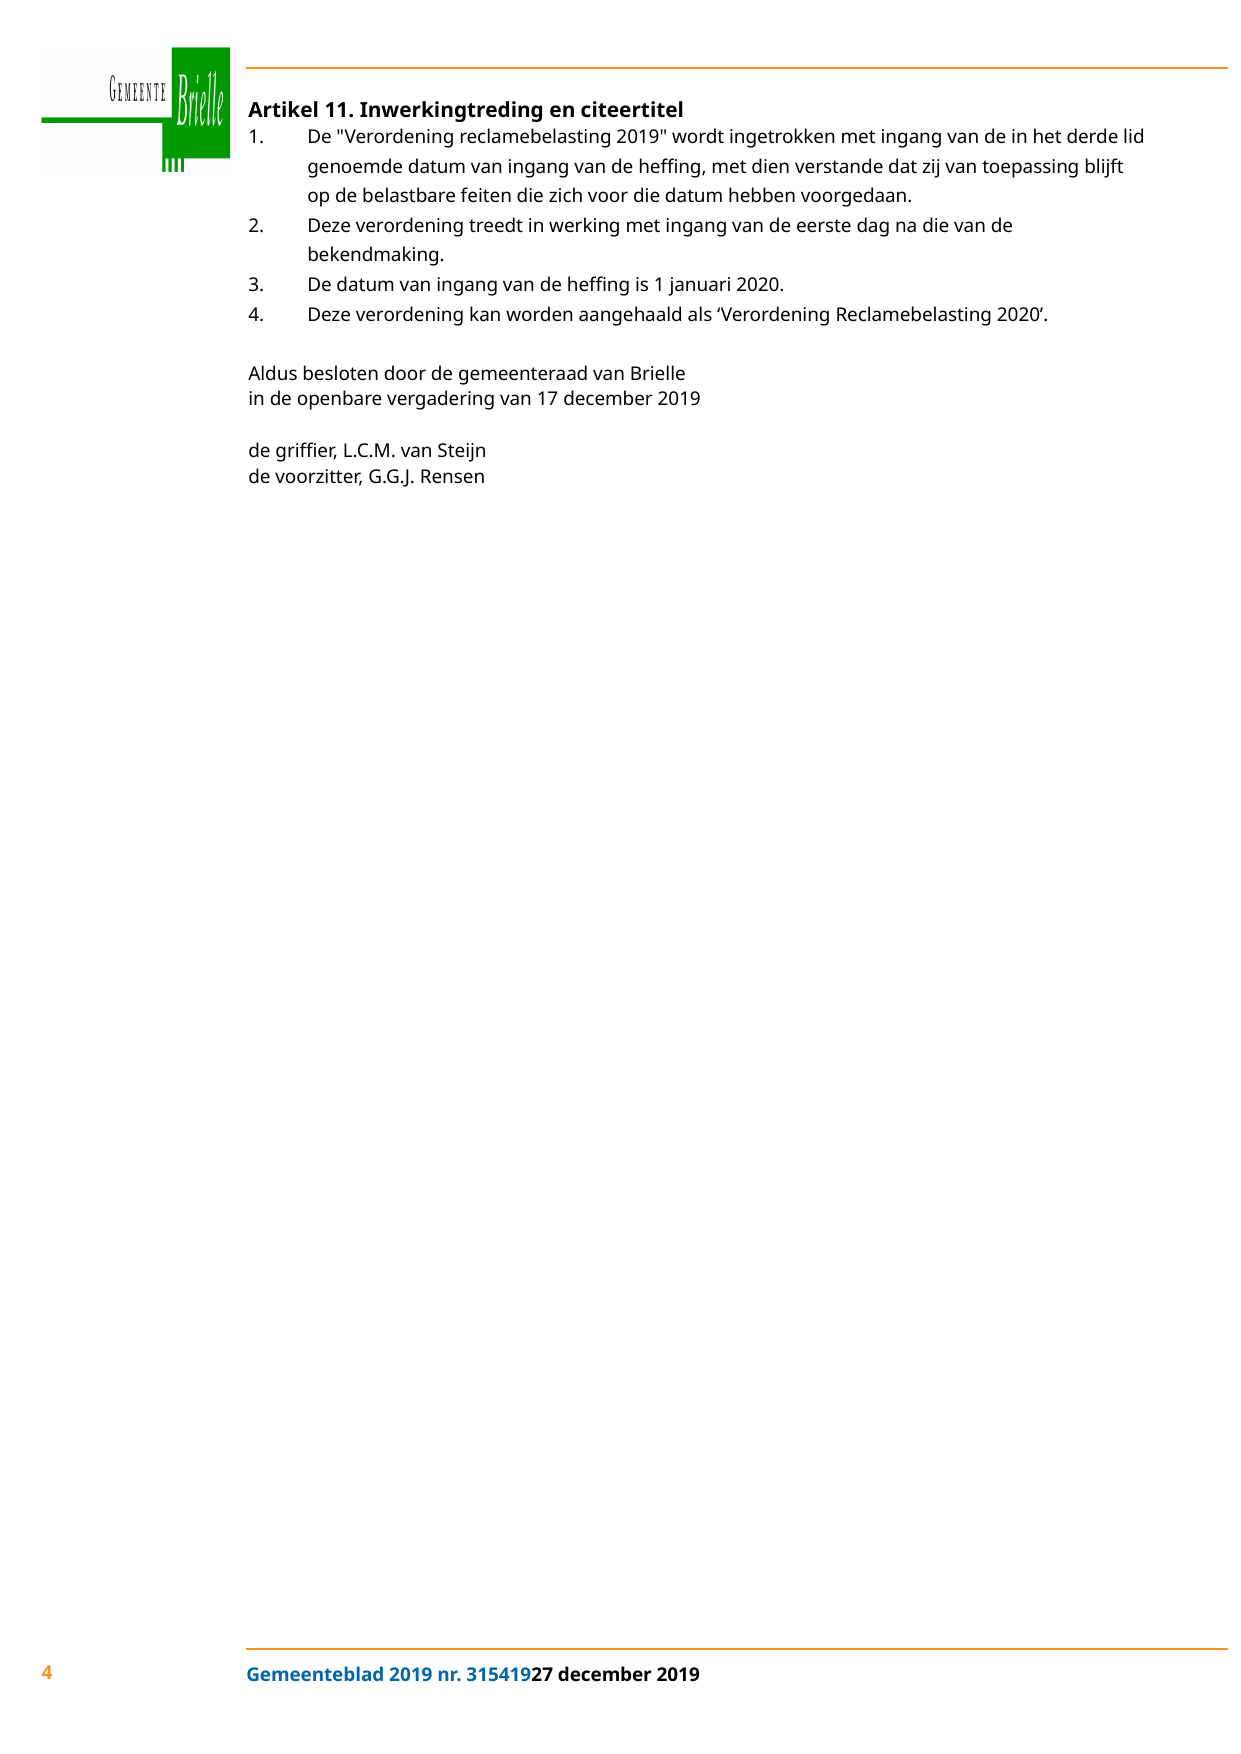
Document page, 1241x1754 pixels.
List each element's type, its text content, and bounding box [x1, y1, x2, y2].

text Aldus besloten door de gemeenteraad van Brielle [248, 360, 1152, 386]
list De datum van ingang van de heffing is 1 januari 2020. [248, 271, 1152, 297]
picture [41, 47, 231, 172]
text de voorzitter, G.G.J. Rensen [248, 463, 1152, 488]
text in de openbare vergadering van 17 december 2019 [248, 386, 1152, 411]
list Deze verordening treedt in werking met ingang van de eerste dag na die van de bekendmaking. [248, 212, 1152, 267]
text de griffier, L.C.M. van Steijn [248, 437, 1152, 463]
list De "Verordening reclamebelasting 2019" wordt ingetrokken met ingang van de in het derde lid genoemde datum van ingang van de heffing, met dien verstande dat zij van toepassing blijft op de belastbare feiten die zich voor die datum hebben voorgedaan. [248, 123, 1152, 208]
list Deze verordening kan worden aangehaald als ‘Verordening Reclamebelasting 2020’. [248, 301, 1152, 326]
text Artikel 11. Inwerkingtreding en citeertitel [248, 95, 1152, 123]
